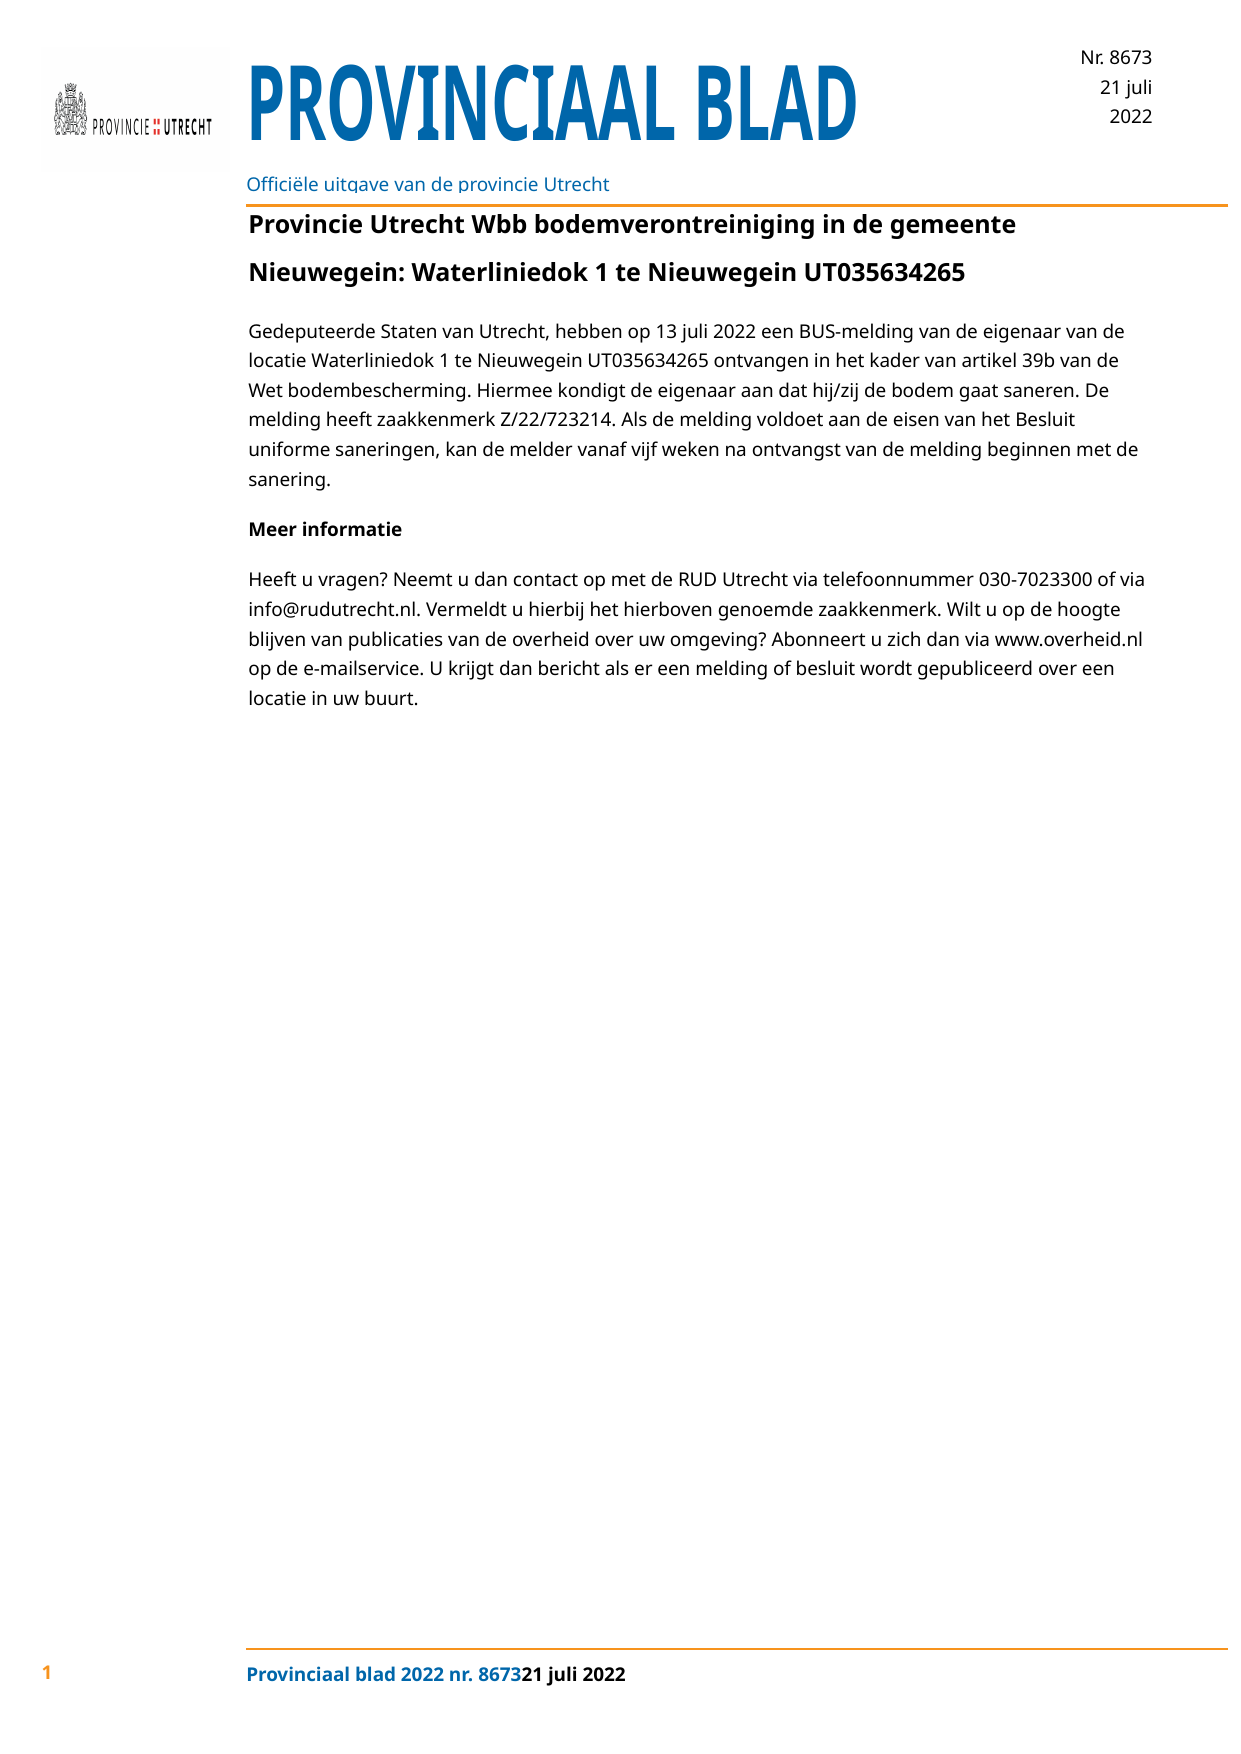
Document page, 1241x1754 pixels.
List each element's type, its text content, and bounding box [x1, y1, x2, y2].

text Gedeputeerde Staten van Utrecht, hebben op 13 juli 2022 een BUS-melding van de eigenaar van de locatie Waterliniedok 1 te Nieuwegein UT035634265 ontvangen in het kader van artikel 39b van de Wet bodembescherming. Hiermee kondigt de eigenaar aan dat hij/zij de bodem gaat saneren. De melding heeft zaakkenmerk Z/22/723214. Als de melding voldoet aan de eisen van het Besluit uniforme saneringen, kan de melder vanaf vijf weken na ontvangst van de melding beginnen met de sanering. [248, 318, 1152, 492]
text Heeft u vragen? Neemt u dan contact op met de RUD Utrecht via telefoonnummer 030-7023300 of via info@rudutrecht.nl. Vermeldt u hierbij het hierboven genoemde zaakkenmerk. Wilt u op de hoogte blijven van publicaties van de overheid over uw omgeving? Abonneert u zich dan via www.overheid.nl op de e-mailservice. U krijgt dan bericht als er een melding of besluit wordt gepubliceerd over een locatie in uw buurt. [248, 567, 1152, 711]
text Provincie Utrecht Wbb bodemverontreiniging in de gemeente Nieuwegein: Waterliniedok 1 te Nieuwegein UT035634265 [248, 207, 1152, 288]
text Meer informatie [248, 516, 1152, 542]
picture [41, 47, 231, 172]
